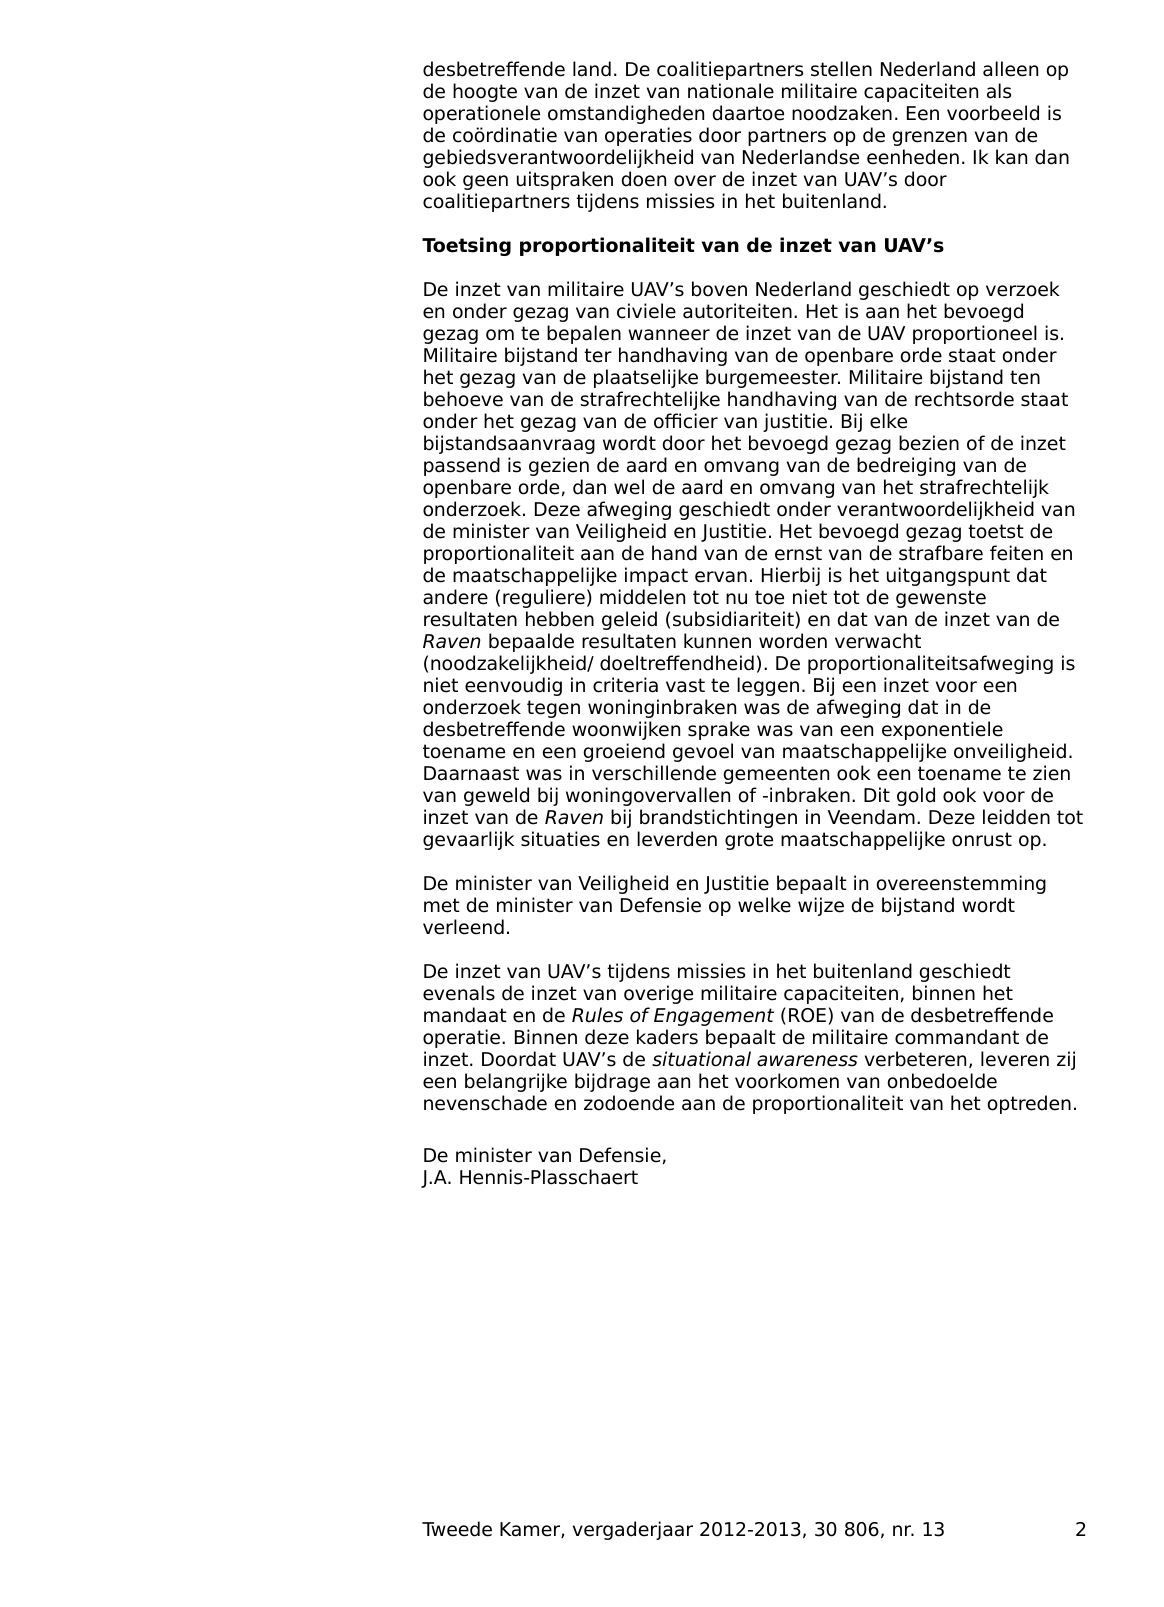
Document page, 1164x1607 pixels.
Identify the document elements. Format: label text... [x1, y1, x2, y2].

text De inzet van militaire UAV’s boven Nederland geschiedt op verzoek en onder gezag van civiele autoriteiten. Het is aan het bevoegd gezag om te bepalen wanneer de inzet van de UAV proportioneel is. Militaire bijstand ter handhaving van de openbare orde staat onder het gezag van de plaatselijke burgemeester. Militaire bijstand ten behoeve van de strafrechtelijke handhaving van de rechtsorde staat onder het gezag van de officier van justitie. Bij elke bijstandsaanvraag wordt door het bevoegd gezag bezien of de inzet passend is gezien de aard en omvang van de bedreiging van de openbare orde, dan wel de aard en omvang van het strafrechtelijk onderzoek. Deze afweging geschiedt onder verantwoordelijkheid van de minister van Veiligheid en Justitie. Het bevoegd gezag toetst de proportionaliteit aan de hand van de ernst van de strafbare feiten en de maatschappelijke impact ervan. Hierbij is het uitgangspunt dat andere (reguliere) middelen tot nu toe niet tot de gewenste resultaten hebben geleid (subsidiariteit) en dat van de inzet van de Raven bepaalde resultaten kunnen worden verwacht (noodzakelijkheid/ doeltreffendheid). De proportionaliteitsafweging is niet eenvoudig in criteria vast te leggen. Bij een inzet voor een onderzoek tegen woninginbraken was de afweging dat in de desbetreffende woonwijken sprake was van een exponentiele toename en een groeiend gevoel van maatschappelijke onveiligheid. Daarnaast was in verschillende gemeenten ook een toename te zien van geweld bij woningovervallen of -inbraken. Dit gold ook voor de inzet van de Raven bij brandstichtingen in Veendam. Deze leidden tot gevaarlijk situaties en leverden grote maatschappelijke onrust op. [422, 279, 1087, 851]
text De minister van Defensie, J.A. Hennis-Plasschaert [422, 1145, 1087, 1189]
text desbetreffende land. De coalitiepartners stellen Nederland alleen op de hoogte van de inzet van nationale militaire capaciteiten als operationele omstandigheden daartoe noodzaken. Een voorbeeld is de coördinatie van operaties door partners op de grenzen van de gebiedsverantwoordelijkheid van Nederlandse eenheden. Ik kan dan ook geen uitspraken doen over de inzet van UAV’s door coalitiepartners tijdens missies in het buitenland. [422, 59, 1087, 213]
text De inzet van UAV’s tijdens missies in het buitenland geschiedt evenals de inzet van overige militaire capaciteiten, binnen het mandaat en de Rules of Engagement (ROE) van de desbetreffende operatie. Binnen deze kaders bepaalt de militaire commandant de inzet. Doordat UAV’s de situational awareness verbeteren, leveren zij een belangrijke bijdrage aan het voorkomen van onbedoelde nevenschade en zodoende aan de proportionaliteit van het optreden. [422, 961, 1087, 1115]
text De minister van Veiligheid en Justitie bepaalt in overeenstemming met de minister van Defensie op welke wijze de bijstand wordt verleend. [422, 873, 1087, 939]
subtitle Toetsing proportionaliteit van de inzet van UAV’s [422, 235, 1087, 257]
